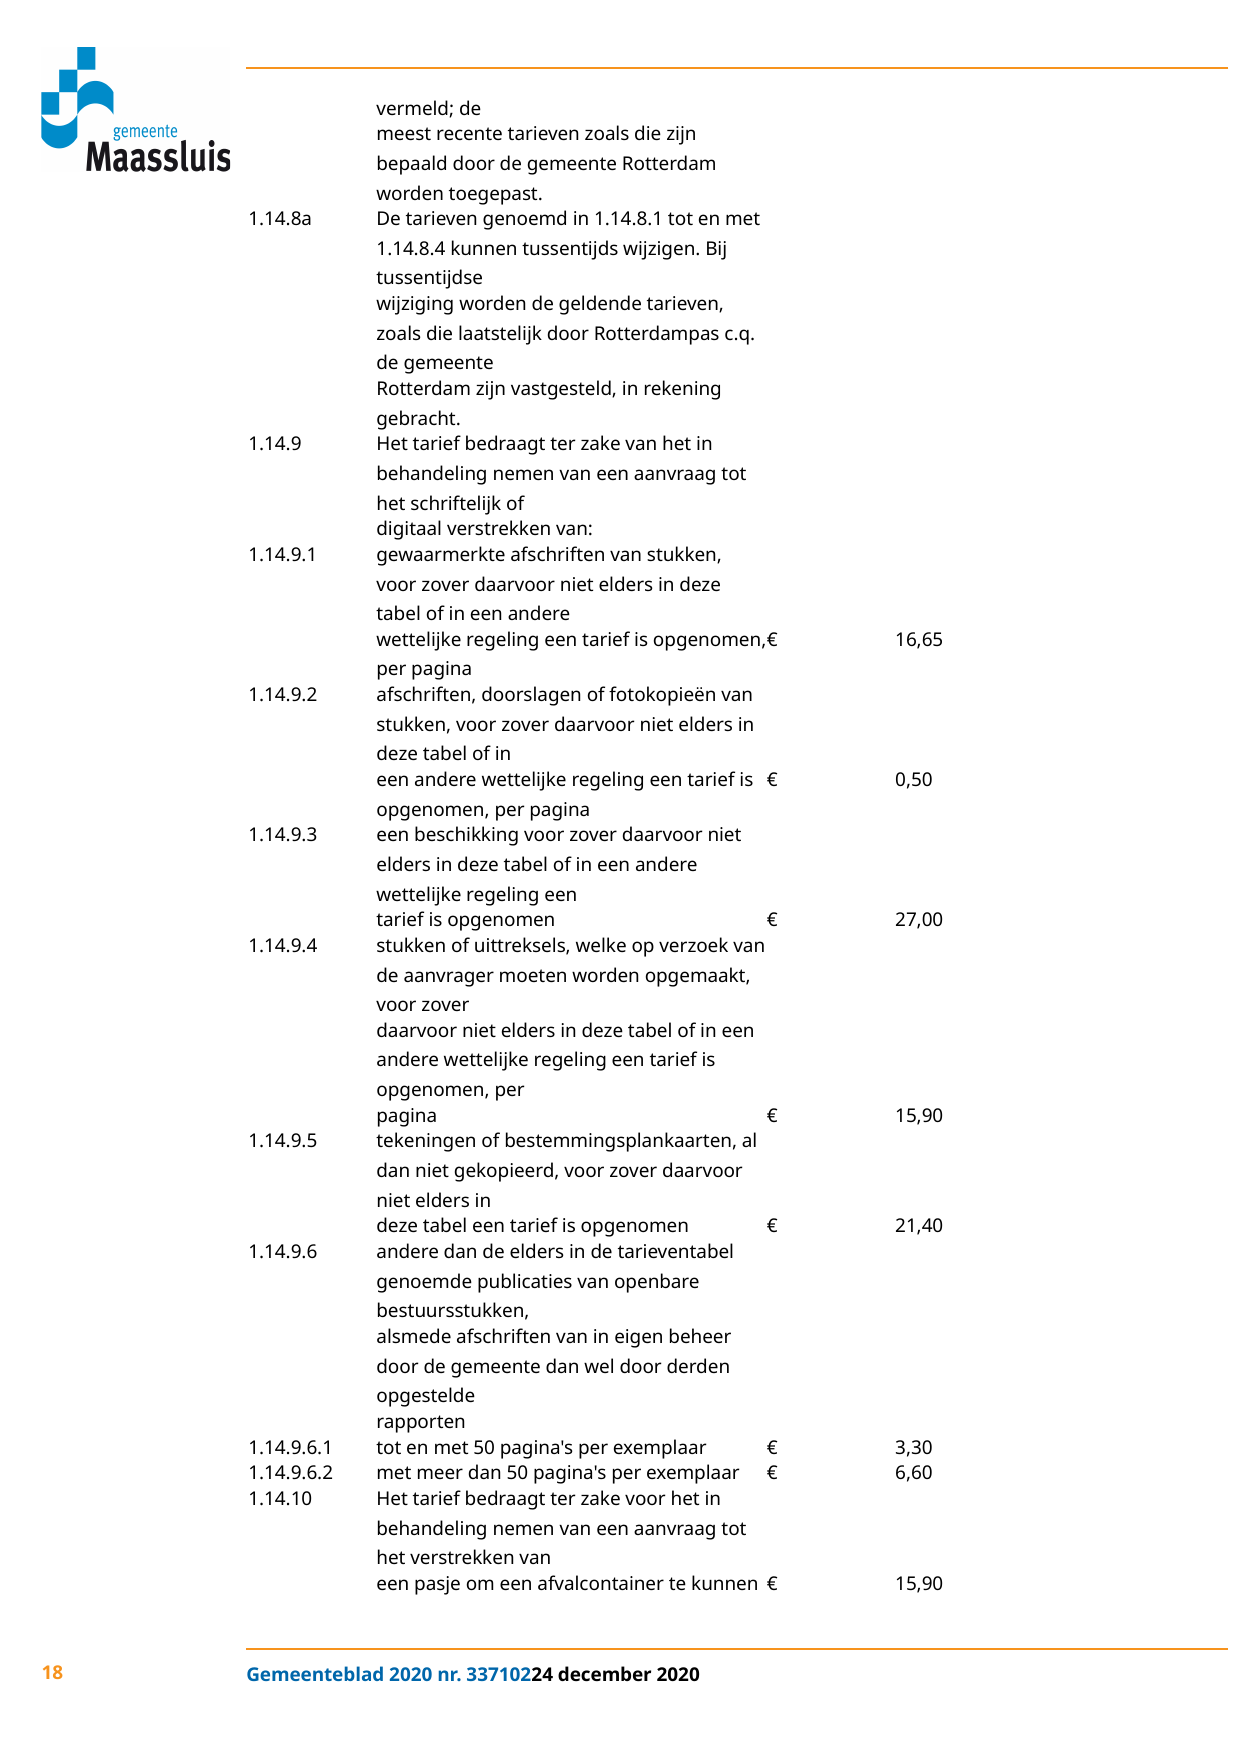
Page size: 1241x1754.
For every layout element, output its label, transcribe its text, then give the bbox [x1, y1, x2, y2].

table_cell € [767, 906, 895, 932]
table_cell [248, 1408, 376, 1434]
table_cell 1.14.9.1 [248, 541, 376, 626]
table_cell deze tabel een tarief is opgenomen [376, 1213, 767, 1238]
table_cell [895, 515, 1023, 541]
table_cell [767, 932, 895, 1017]
table_cell [895, 95, 1023, 121]
table_cell [248, 515, 376, 541]
table_cell [1023, 375, 1152, 431]
table_cell [895, 205, 1023, 290]
table_cell [1023, 541, 1152, 626]
table_cell 1.14.9.2 [248, 681, 376, 766]
table_cell [767, 822, 895, 906]
table_cell gewaarmerkte afschriften van stukken, voor zover daarvoor niet elders in deze tabel of in een andere [376, 541, 767, 626]
table_cell [248, 766, 376, 822]
table_cell [895, 1485, 1023, 1570]
table_cell [767, 541, 895, 626]
table_cell met meer dan 50 pagina's per exemplaar [376, 1460, 767, 1485]
picture [41, 47, 77, 92]
table_cell [1023, 1485, 1152, 1570]
table_cell 1.14.9.6.1 [248, 1434, 376, 1459]
picture [41, 47, 231, 172]
table_cell [767, 375, 895, 431]
table_cell andere dan de elders in de tarieventabel genoemde publicaties van openbare bestuursstukken, [376, 1238, 767, 1323]
table_cell [895, 1408, 1023, 1434]
table_cell pagina [376, 1102, 767, 1128]
table_cell 15,90 [895, 1102, 1023, 1128]
table_cell [1023, 121, 1152, 205]
table_cell € [767, 766, 895, 822]
table_cell 1.14.9 [248, 431, 376, 515]
table_cell [1023, 1570, 1152, 1596]
table_cell [248, 121, 376, 205]
table_cell [895, 681, 1023, 766]
table_cell [1023, 1323, 1152, 1408]
table_cell [895, 290, 1023, 375]
table_cell [895, 932, 1023, 1017]
table_cell 1.14.9.4 [248, 932, 376, 1017]
table_cell [1023, 1238, 1152, 1323]
table_cell 15,90 [895, 1570, 1023, 1596]
table_cell daarvoor niet elders in deze tabel of in een andere wettelijke regeling een tarief is opgenomen, per [376, 1017, 767, 1102]
table_cell Rotterdam zijn vastgesteld, in rekening gebracht. [376, 375, 767, 431]
table_cell [895, 1017, 1023, 1102]
table_cell [1023, 515, 1152, 541]
table_cell [895, 431, 1023, 515]
table_cell [248, 1213, 376, 1238]
table_cell wijziging worden de geldende tarieven, zoals die laatstelijk door Rotterdampas c.q. de gemeente [376, 290, 767, 375]
table_cell [1023, 95, 1152, 121]
table_cell 6,60 [895, 1460, 1023, 1485]
table_cell 3,30 [895, 1434, 1023, 1459]
table_cell [248, 1570, 376, 1596]
table_cell [1023, 1213, 1152, 1238]
table_cell [248, 906, 376, 932]
table_cell € [767, 1102, 895, 1128]
table_cell [1023, 1434, 1152, 1459]
table_cell [1023, 431, 1152, 515]
table_cell 0,50 [895, 766, 1023, 822]
table_cell [248, 290, 376, 375]
table_cell [767, 95, 895, 121]
table_cell [1023, 626, 1152, 681]
table_cell [895, 121, 1023, 205]
table_cell [1023, 681, 1152, 766]
table_cell Het tarief bedraagt ter zake van het in behandeling nemen van een aanvraag tot het schriftelijk of [376, 431, 767, 515]
table_cell [1023, 1128, 1152, 1213]
table_cell 1.14.9.5 [248, 1128, 376, 1213]
table_cell [1023, 932, 1152, 1017]
table_cell € [767, 626, 895, 681]
table_cell [895, 1128, 1023, 1213]
table_cell [767, 1485, 895, 1570]
table_cell [895, 822, 1023, 906]
table_cell [1023, 205, 1152, 290]
table_cell [767, 1017, 895, 1102]
table_cell 1.14.9.6 [248, 1238, 376, 1323]
table_cell stukken of uittreksels, welke op verzoek van de aanvrager moeten worden opgemaakt, voor zover [376, 932, 767, 1017]
table_cell € [767, 1570, 895, 1596]
table_cell [767, 1128, 895, 1213]
table_cell vermeld; de [376, 95, 767, 121]
table_cell 21,40 [895, 1213, 1023, 1238]
table_cell wettelijke regeling een tarief is opgenomen, per pagina [376, 626, 767, 681]
table_cell tot en met 50 pagina's per exemplaar [376, 1434, 767, 1459]
table_cell [895, 1323, 1023, 1408]
table_cell [1023, 290, 1152, 375]
table_cell [767, 1238, 895, 1323]
table_cell digitaal verstrekken van: [376, 515, 767, 541]
table_cell een beschikking voor zover daarvoor niet elders in deze tabel of in een andere wettelijke regeling een [376, 822, 767, 906]
table_cell € [767, 1213, 895, 1238]
table_cell [767, 431, 895, 515]
table_cell € [767, 1434, 895, 1459]
table_cell [767, 205, 895, 290]
table_cell [767, 515, 895, 541]
table_cell [248, 95, 376, 121]
table_cell € [767, 1460, 895, 1485]
table_cell een andere wettelijke regeling een tarief is opgenomen, per pagina [376, 766, 767, 822]
table_cell [1023, 1460, 1152, 1485]
table_cell [248, 1017, 376, 1102]
table_cell 1.14.10 [248, 1485, 376, 1570]
table_cell [1023, 822, 1152, 906]
table_cell Het tarief bedraagt ter zake voor het in behandeling nemen van een aanvraag tot het verstrekken van [376, 1485, 767, 1570]
table_cell alsmede afschriften van in eigen beheer door de gemeente dan wel door derden opgestelde [376, 1323, 767, 1408]
table_cell tekeningen of bestemmingsplankaarten, al dan niet gekopieerd, voor zover daarvoor niet elders in [376, 1128, 767, 1213]
table_cell [895, 541, 1023, 626]
table_cell [895, 1238, 1023, 1323]
table_cell tarief is opgenomen [376, 906, 767, 932]
table_cell [248, 1102, 376, 1128]
table_cell [248, 626, 376, 681]
table_cell een pasje om een afvalcontainer te kunnen [376, 1570, 767, 1596]
table_cell afschriften, doorslagen of fotokopieën van stukken, voor zover daarvoor niet elders in deze tabel of in [376, 681, 767, 766]
table_cell 1.14.8a [248, 205, 376, 290]
table_cell [1023, 1408, 1152, 1434]
table_cell 16,65 [895, 626, 1023, 681]
table_cell [767, 1408, 895, 1434]
table_cell [767, 681, 895, 766]
table_cell [1023, 906, 1152, 932]
table_cell 1.14.9.6.2 [248, 1460, 376, 1485]
table_cell meest recente tarieven zoals die zijn bepaald door de gemeente Rotterdam worden toegepast. [376, 121, 767, 205]
table_cell [1023, 766, 1152, 822]
table_cell [1023, 1102, 1152, 1128]
table_cell [1023, 1017, 1152, 1102]
table_cell 1.14.9.3 [248, 822, 376, 906]
table_cell 27,00 [895, 906, 1023, 932]
table_cell [767, 290, 895, 375]
table_cell [895, 375, 1023, 431]
table_cell [248, 1323, 376, 1408]
table_cell De tarieven genoemd in 1.14.8.1 tot en met 1.14.8.4 kunnen tussentijds wijzigen. Bij tussentijdse [376, 205, 767, 290]
table_cell [767, 1323, 895, 1408]
table_cell [767, 121, 895, 205]
table_cell rapporten [376, 1408, 767, 1434]
table_cell [248, 375, 376, 431]
